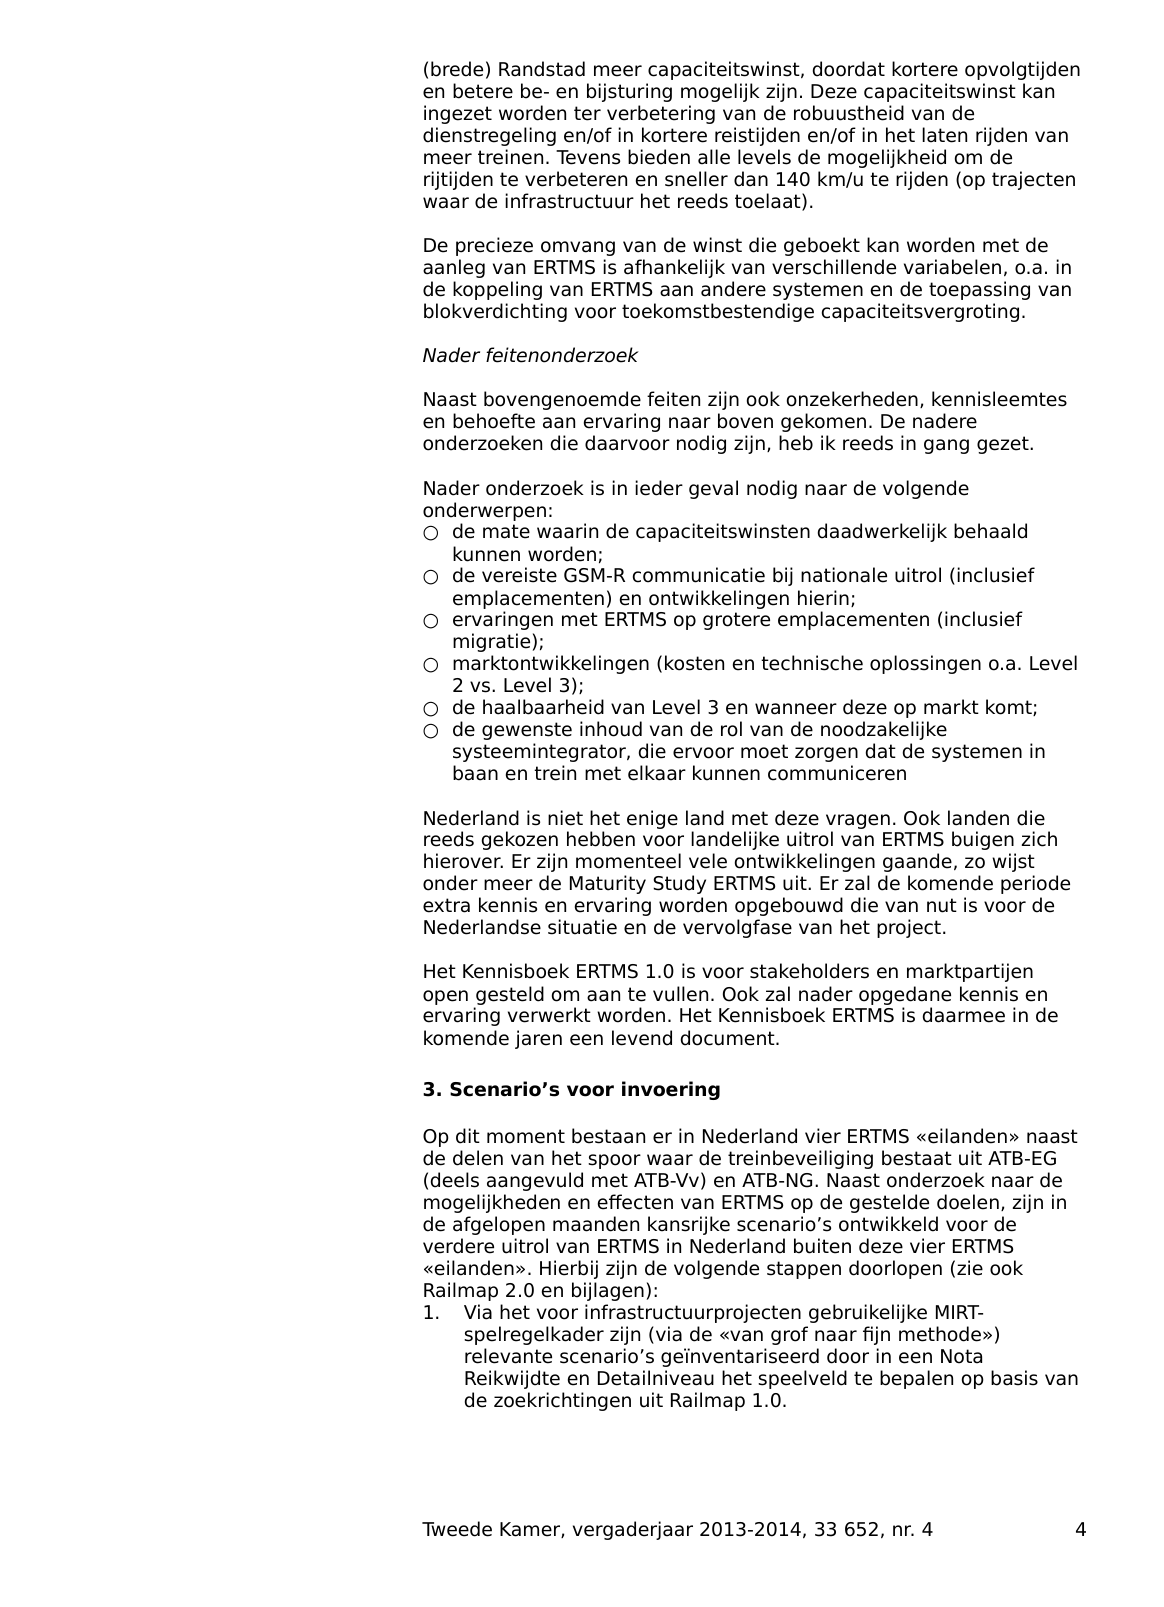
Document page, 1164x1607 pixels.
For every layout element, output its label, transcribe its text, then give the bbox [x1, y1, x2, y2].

text Naast bovengenoemde feiten zijn ook onzekerheden, kennisleemtes en behoefte aan ervaring naar boven gekomen. De nadere onderzoeken die daarvoor nodig zijn, heb ik reeds in gang gezet. [422, 389, 1087, 455]
text ○ de vereiste GSM-R communicatie bij nationale uitrol (inclusief emplacementen) en ontwikkelingen hierin; [422, 565, 1087, 609]
subtitle Nader feitenonderzoek [422, 345, 1087, 367]
text ○ de haalbaarheid van Level 3 en wanneer deze op markt komt; [422, 697, 1087, 719]
text ○ ervaringen met ERTMS op grotere emplacementen (inclusief migratie); [422, 609, 1087, 653]
text (brede) Randstad meer capaciteitswinst, doordat kortere opvolgtijden en betere be- en bijsturing mogelijk zijn. Deze capaciteitswinst kan ingezet worden ter verbetering van de robuustheid van de dienstregeling en/of in kortere reistijden en/of in het laten rijden van meer treinen. Tevens bieden alle levels de mogelijkheid om de rijtijden te verbeteren en sneller dan 140 km/u te rijden (op trajecten waar de infrastructuur het reeds toelaat). [422, 59, 1087, 213]
subtitle 3. Scenario’s voor invoering [422, 1079, 1087, 1101]
text ○ de mate waarin de capaciteitswinsten daadwerkelijk behaald kunnen worden; [422, 521, 1087, 565]
text ○ marktontwikkelingen (kosten en technische oplossingen o.a. Level 2 vs. Level 3); [422, 653, 1087, 697]
text Nader onderzoek is in ieder geval nodig naar de volgende onderwerpen: [422, 477, 1087, 521]
text Op dit moment bestaan er in Nederland vier ERTMS «eilanden» naast de delen van het spoor waar de treinbeveiliging bestaat uit ATB-EG (deels aangevuld met ATB-Vv) en ATB-NG. Naast onderzoek naar de mogelijkheden en effecten van ERTMS op de gestelde doelen, zijn in de afgelopen maanden kansrijke scenario’s ontwikkeld voor de verdere uitrol van ERTMS in Nederland buiten deze vier ERTMS «eilanden». Hierbij zijn de volgende stappen doorlopen (zie ook Railmap 2.0 en bijlagen): [422, 1126, 1087, 1302]
text De precieze omvang van de winst die geboekt kan worden met de aanleg van ERTMS is afhankelijk van verschillende variabelen, o.a. in de koppeling van ERTMS aan andere systemen en de toepassing van blokverdichting voor toekomstbestendige capaciteitsvergroting. [422, 235, 1087, 323]
text ○ de gewenste inhoud van de rol van de noodzakelijke systeemintegrator, die ervoor moet zorgen dat de systemen in baan en trein met elkaar kunnen communiceren [422, 719, 1087, 785]
text 1. Via het voor infrastructuurprojecten gebruikelijke MIRT-spelregelkader zijn (via de «van grof naar fijn methode») relevante scenario’s geïnventariseerd door in een Nota Reikwijdte en Detailniveau het speelveld te bepalen op basis van de zoekrichtingen uit Railmap 1.0. [422, 1302, 1087, 1412]
text Het Kennisboek ERTMS 1.0 is voor stakeholders en marktpartijen open gesteld om aan te vullen. Ook zal nader opgedane kennis en ervaring verwerkt worden. Het Kennisboek ERTMS is daarmee in de komende jaren een levend document. [422, 961, 1087, 1049]
text Nederland is niet het enige land met deze vragen. Ook landen die reeds gekozen hebben voor landelijke uitrol van ERTMS buigen zich hierover. Er zijn momenteel vele ontwikkelingen gaande, zo wijst onder meer de Maturity Study ERTMS uit. Er zal de komende periode extra kennis en ervaring worden opgebouwd die van nut is voor de Nederlandse situatie en de vervolgfase van het project. [422, 807, 1087, 939]
